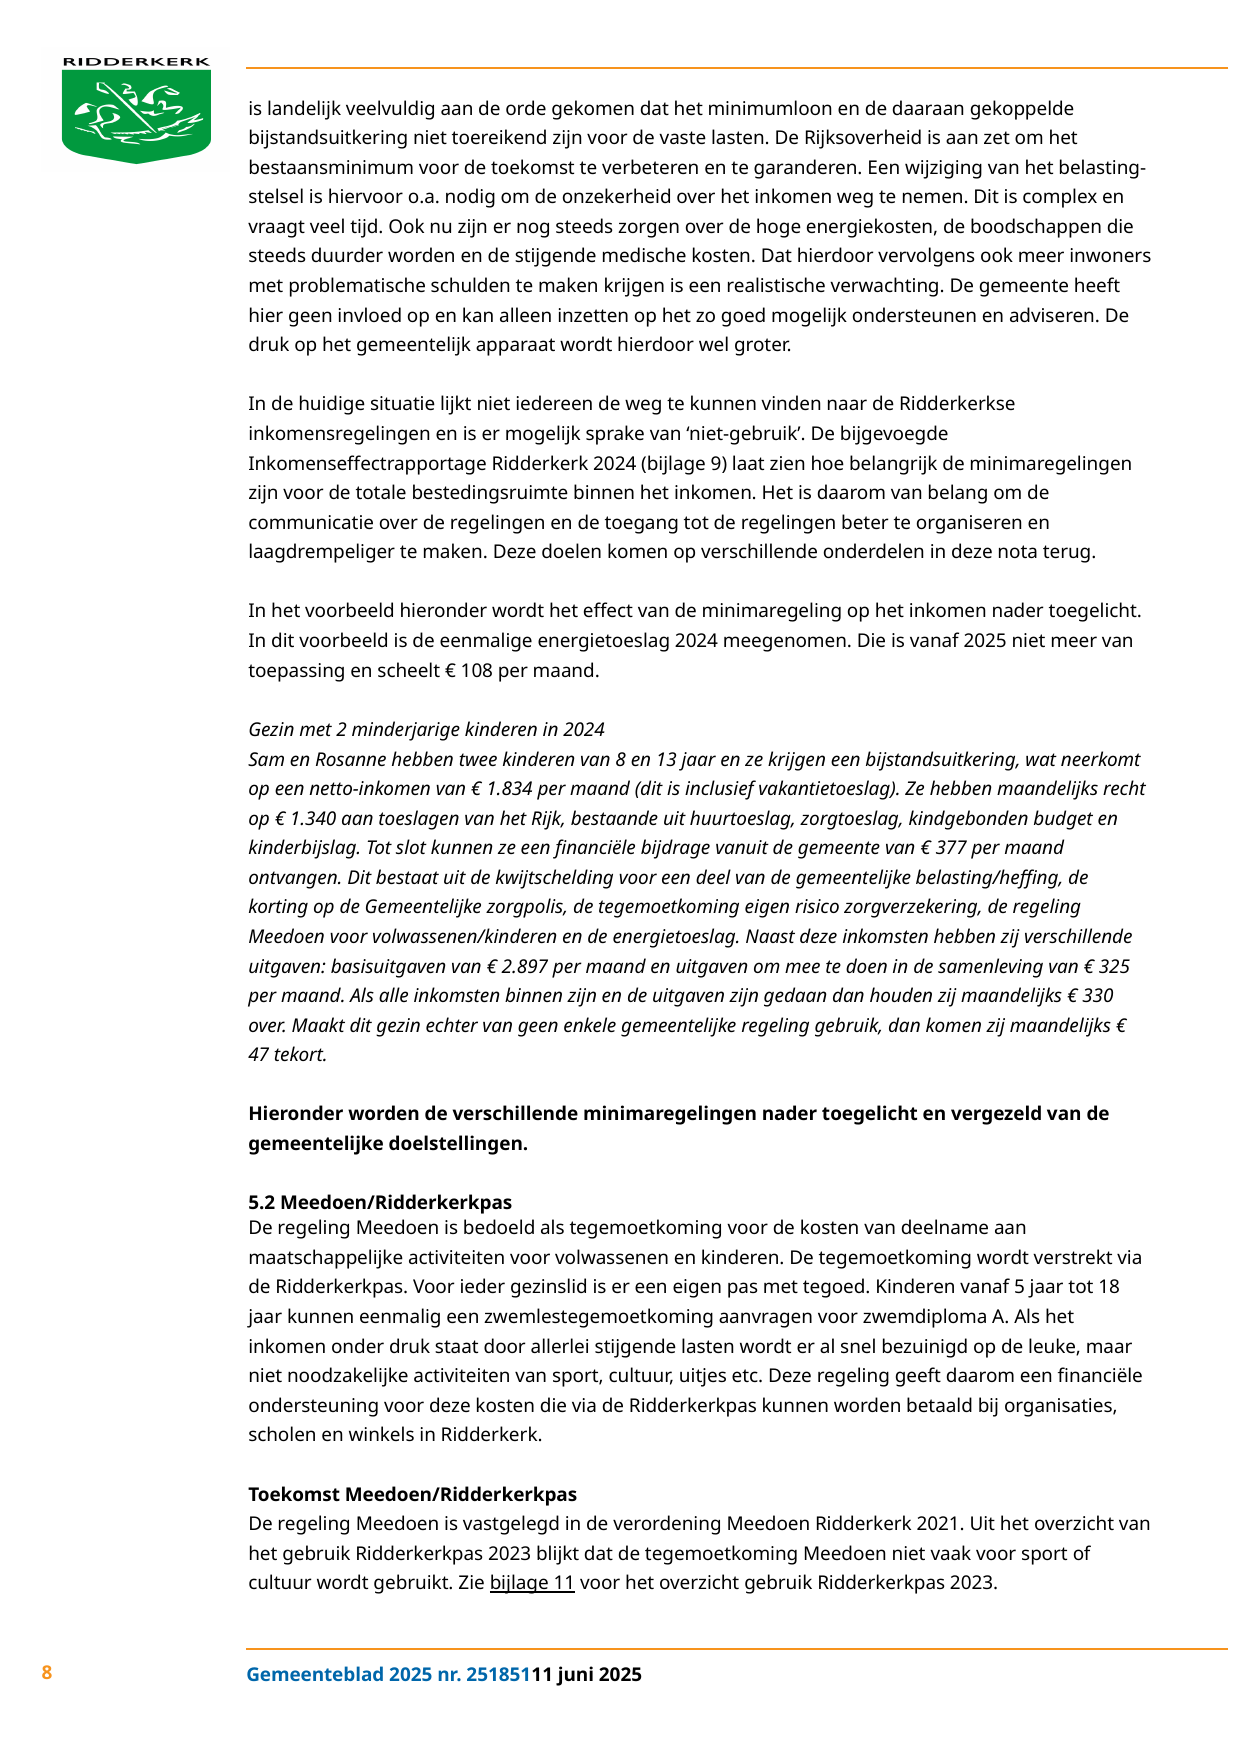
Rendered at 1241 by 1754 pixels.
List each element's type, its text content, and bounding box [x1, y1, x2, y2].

text In de huidige situatie lijkt niet iedereen de weg te kunnen vinden naar de Ridderkerkse inkomensregelingen en is er mogelijk sprake van ‘niet-gebruik’. De bijgevoegde Inkomenseffectrapportage Ridderkerk 2024 (bijlage 9) laat zien hoe belangrijk de minimaregelingen zijn voor de totale bestedingsruimte binnen het inkomen. Het is daarom van belang om de communicatie over de regelingen en de toegang tot de regelingen beter te organiseren en laagdrempeliger te maken. Deze doelen komen op verschillende onderdelen in deze nota terug. [248, 391, 1152, 564]
text is landelijk veelvuldig aan de orde gekomen dat het minimumloon en de daaraan gekoppelde bijstandsuitkering niet toereikend zijn voor de vaste lasten. De Rijksoverheid is aan zet om het bestaansminimum voor de toekomst te verbeteren en te garanderen. Een wijziging van het belasting- stelsel is hiervoor o.a. nodig om de onzekerheid over het inkomen weg te nemen. Dit is complex en vraagt veel tijd. Ook nu zijn er nog steeds zorgen over de hoge energiekosten, de boodschappen die steeds duurder worden en de stijgende medische kosten. Dat hierdoor vervolgens ook meer inwoners met problematische schulden te maken krijgen is een realistische verwachting. De gemeente heeft hier geen invloed op en kan alleen inzetten op het zo goed mogelijk ondersteunen en adviseren. De druk op het gemeentelijk apparaat wordt hierdoor wel groter. [248, 95, 1152, 357]
text In het voorbeeld hieronder wordt het effect van de minimaregeling op het inkomen nader toegelicht. In dit voorbeeld is de eenmalige energietoeslag 2024 meegenomen. Die is vanaf 2025 niet meer van toepassing en scheelt € 108 per maand. [248, 598, 1152, 683]
picture [41, 47, 231, 172]
text De regeling Meedoen is vastgelegd in de verordening Meedoen Ridderkerk 2021. Uit het overzicht van het gebruik Ridderkerkpas 2023 blijkt dat de tegemoetkoming Meedoen niet vaak voor sport of cultuur wordt gebruikt. Zie bijlage 11 voor het overzicht gebruik Ridderkerkpas 2023. [248, 1510, 1152, 1595]
table_header Gezin met 2 minderjarige kinderen in 2024 Sam en Rosanne hebben twee kinderen van 8 en 13 jaar en ze krijgen een bijstandsuitkering, wat neerkomt op een netto-inkomen van € 1.834 per maand (dit is inclusief vakantietoeslag). Ze hebben maandelijks recht op € 1.340 aan toeslagen van het Rijk, bestaande uit huurtoeslag, zorgtoeslag, kindgebonden budget en kinderbijslag. Tot slot kunnen ze een financiële bijdrage vanuit de gemeente van € 377 per maand ontvangen. Dit bestaat uit de kwijtschelding voor een deel van de gemeentelijke belasting/heffing, de korting op de Gemeentelijke zorgpolis, de tegemoetkoming eigen risico zorgverzekering, de regeling Meedoen voor volwassenen/kinderen en de energietoeslag. Naast deze inkomsten hebben zij verschillende uitgaven: basisuitgaven van € 2.897 per maand en uitgaven om mee te doen in de samenleving van € 325 per maand. Als alle inkomsten binnen zijn en de uitgaven zijn gedaan dan houden zij maandelijks € 330 over. Maakt dit gezin echter van geen enkele gemeentelijke regeling gebruik, dan komen zij maandelijks € 47 tekort. [248, 716, 1152, 1067]
text De regeling Meedoen is bedoeld als tegemoetkoming voor de kosten van deelname aan maatschappelijke activiteiten voor volwassenen en kinderen. De tegemoetkoming wordt verstrekt via de Ridderkerkpas. Voor ieder gezinslid is er een eigen pas met tegoed. Kinderen vanaf 5 jaar tot 18 jaar kunnen eenmalig een zwemlestegemoetkoming aanvragen voor zwemdiploma A. Als het inkomen onder druk staat door allerlei stijgende lasten wordt er al snel bezuinigd op de leuke, maar niet noodzakelijke activiteiten van sport, cultuur, uitjes etc. Deze regeling geeft daarom een financiële ondersteuning voor deze kosten die via de Ridderkerkpas kunnen worden betaald bij organisaties, scholen en winkels in Ridderkerk. [248, 1214, 1152, 1447]
text 5.2 Meedoen/Ridderkerkpas [248, 1189, 1152, 1214]
text Hieronder worden de verschillende minimaregelingen nader toegelicht en vergezeld van de gemeentelijke doelstellingen. [248, 1100, 1152, 1155]
text Toekomst Meedoen/Ridderkerkpas [248, 1481, 1152, 1507]
